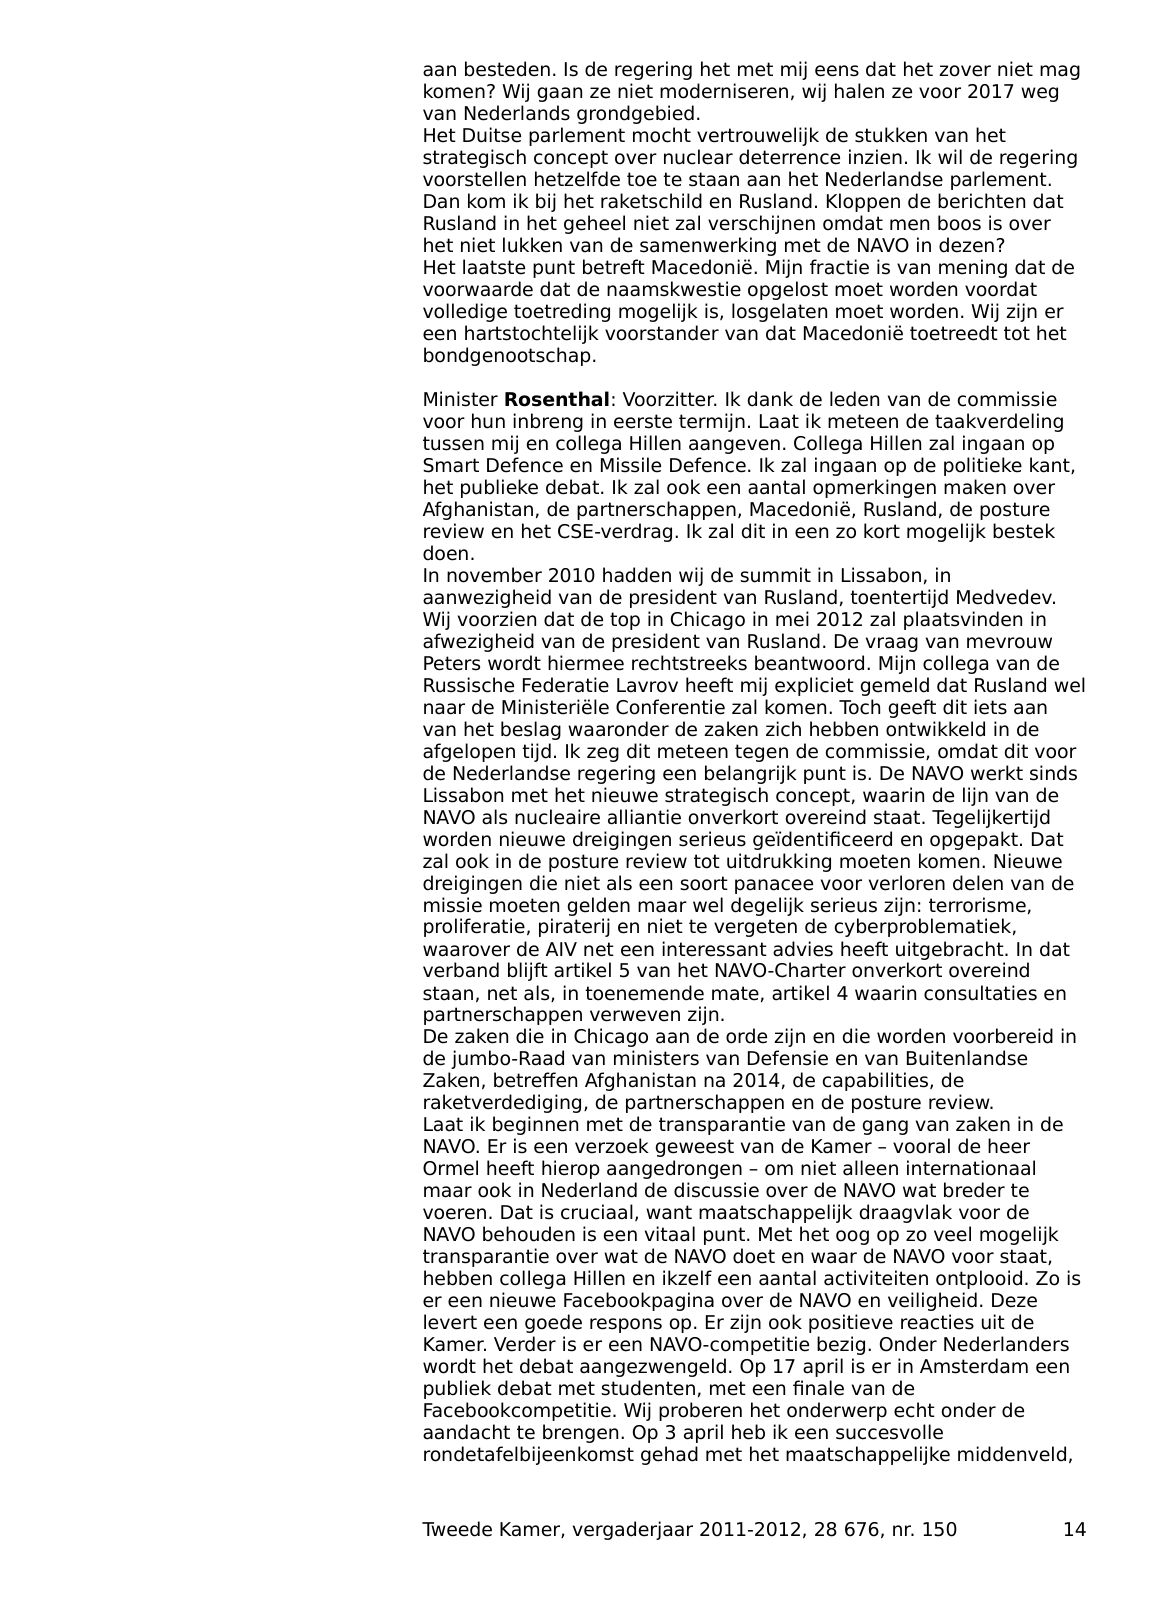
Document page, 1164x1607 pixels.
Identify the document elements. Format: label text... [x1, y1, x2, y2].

text In november 2010 hadden wij de summit in Lissabon, in aanwezigheid van de president van Rusland, toentertijd Medvedev. Wij voorzien dat de top in Chicago in mei 2012 zal plaatsvinden in afwezigheid van de president van Rusland. De vraag van mevrouw Peters wordt hiermee rechtstreeks beantwoord. Mijn collega van de Russische Federatie Lavrov heeft mij expliciet gemeld dat Rusland wel naar de Ministeriële Conferentie zal komen. Toch geeft dit iets aan van het beslag waaronder de zaken zich hebben ontwikkeld in de afgelopen tijd. Ik zeg dit meteen tegen de commissie, omdat dit voor de Nederlandse regering een belangrijk punt is. De NAVO werkt sinds Lissabon met het nieuwe strategisch concept, waarin de lijn van de NAVO als nucleaire alliantie onverkort overeind staat. Tegelijkertijd worden nieuwe dreigingen serieus geïdentificeerd en opgepakt. Dat zal ook in de posture review tot uitdrukking moeten komen. Nieuwe dreigingen die niet als een soort panacee voor verloren delen van de missie moeten gelden maar wel degelijk serieus zijn: terrorisme, proliferatie, piraterij en niet te vergeten de cyberproblematiek, waarover de AIV net een interessant advies heeft uitgebracht. In dat verband blijft artikel 5 van het NAVO-Charter onverkort overeind staan, net als, in toenemende mate, artikel 4 waarin consultaties en partnerschappen verweven zijn. [422, 565, 1087, 1026]
text Dan kom ik bij het raketschild en Rusland. Kloppen de berichten dat Rusland in het geheel niet zal verschijnen omdat men boos is over het niet lukken van de samenwerking met de NAVO in dezen? [422, 191, 1087, 257]
text aan besteden. Is de regering het met mij eens dat het zover niet mag komen? Wij gaan ze niet moderniseren, wij halen ze voor 2017 weg van Nederlands grondgebied. [422, 59, 1087, 125]
text Minister Rosenthal: Voorzitter. Ik dank de leden van de commissie voor hun inbreng in eerste termijn. Laat ik meteen de taakverdeling tussen mij en collega Hillen aangeven. Collega Hillen zal ingaan op Smart Defence en Missile Defence. Ik zal ingaan op de politieke kant, het publieke debat. Ik zal ook een aantal opmerkingen maken over Afghanistan, de partnerschappen, Macedonië, Rusland, de posture review en het CSE-verdrag. Ik zal dit in een zo kort mogelijk bestek doen. [422, 389, 1087, 565]
text Laat ik beginnen met de transparantie van de gang van zaken in de NAVO. Er is een verzoek geweest van de Kamer – vooral de heer Ormel heeft hierop aangedrongen – om niet alleen internationaal maar ook in Nederland de discussie over de NAVO wat breder te voeren. Dat is cruciaal, want maatschappelijk draagvlak voor de NAVO behouden is een vitaal punt. Met het oog op zo veel mogelijk transparantie over wat de NAVO doet en waar de NAVO voor staat, hebben collega Hillen en ikzelf een aantal activiteiten ontplooid. Zo is er een nieuwe Facebookpagina over de NAVO en veiligheid. Deze levert een goede respons op. Er zijn ook positieve reacties uit de Kamer. Verder is er een NAVO-competitie bezig. Onder Nederlanders wordt het debat aangezwengeld. Op 17 april is er in Amsterdam een publiek debat met studenten, met een finale van de Facebookcompetitie. Wij proberen het onderwerp echt onder de aandacht te brengen. Op 3 april heb ik een succesvolle rondetafelbijeenkomst gehad met het maatschappelijke middenveld, [422, 1114, 1087, 1466]
text Het Duitse parlement mocht vertrouwelijk de stukken van het strategisch concept over nuclear deterrence inzien. Ik wil de regering voorstellen hetzelfde toe te staan aan het Nederlandse parlement. [422, 125, 1087, 191]
text Het laatste punt betreft Macedonië. Mijn fractie is van mening dat de voorwaarde dat de naamskwestie opgelost moet worden voordat volledige toetreding mogelijk is, losgelaten moet worden. Wij zijn er een hartstochtelijk voorstander van dat Macedonië toetreedt tot het bondgenootschap. [422, 257, 1087, 367]
text De zaken die in Chicago aan de orde zijn en die worden voorbereid in de jumbo-Raad van ministers van Defensie en van Buitenlandse Zaken, betreffen Afghanistan na 2014, de capabilities, de raketverdediging, de partnerschappen en de posture review. [422, 1026, 1087, 1114]
